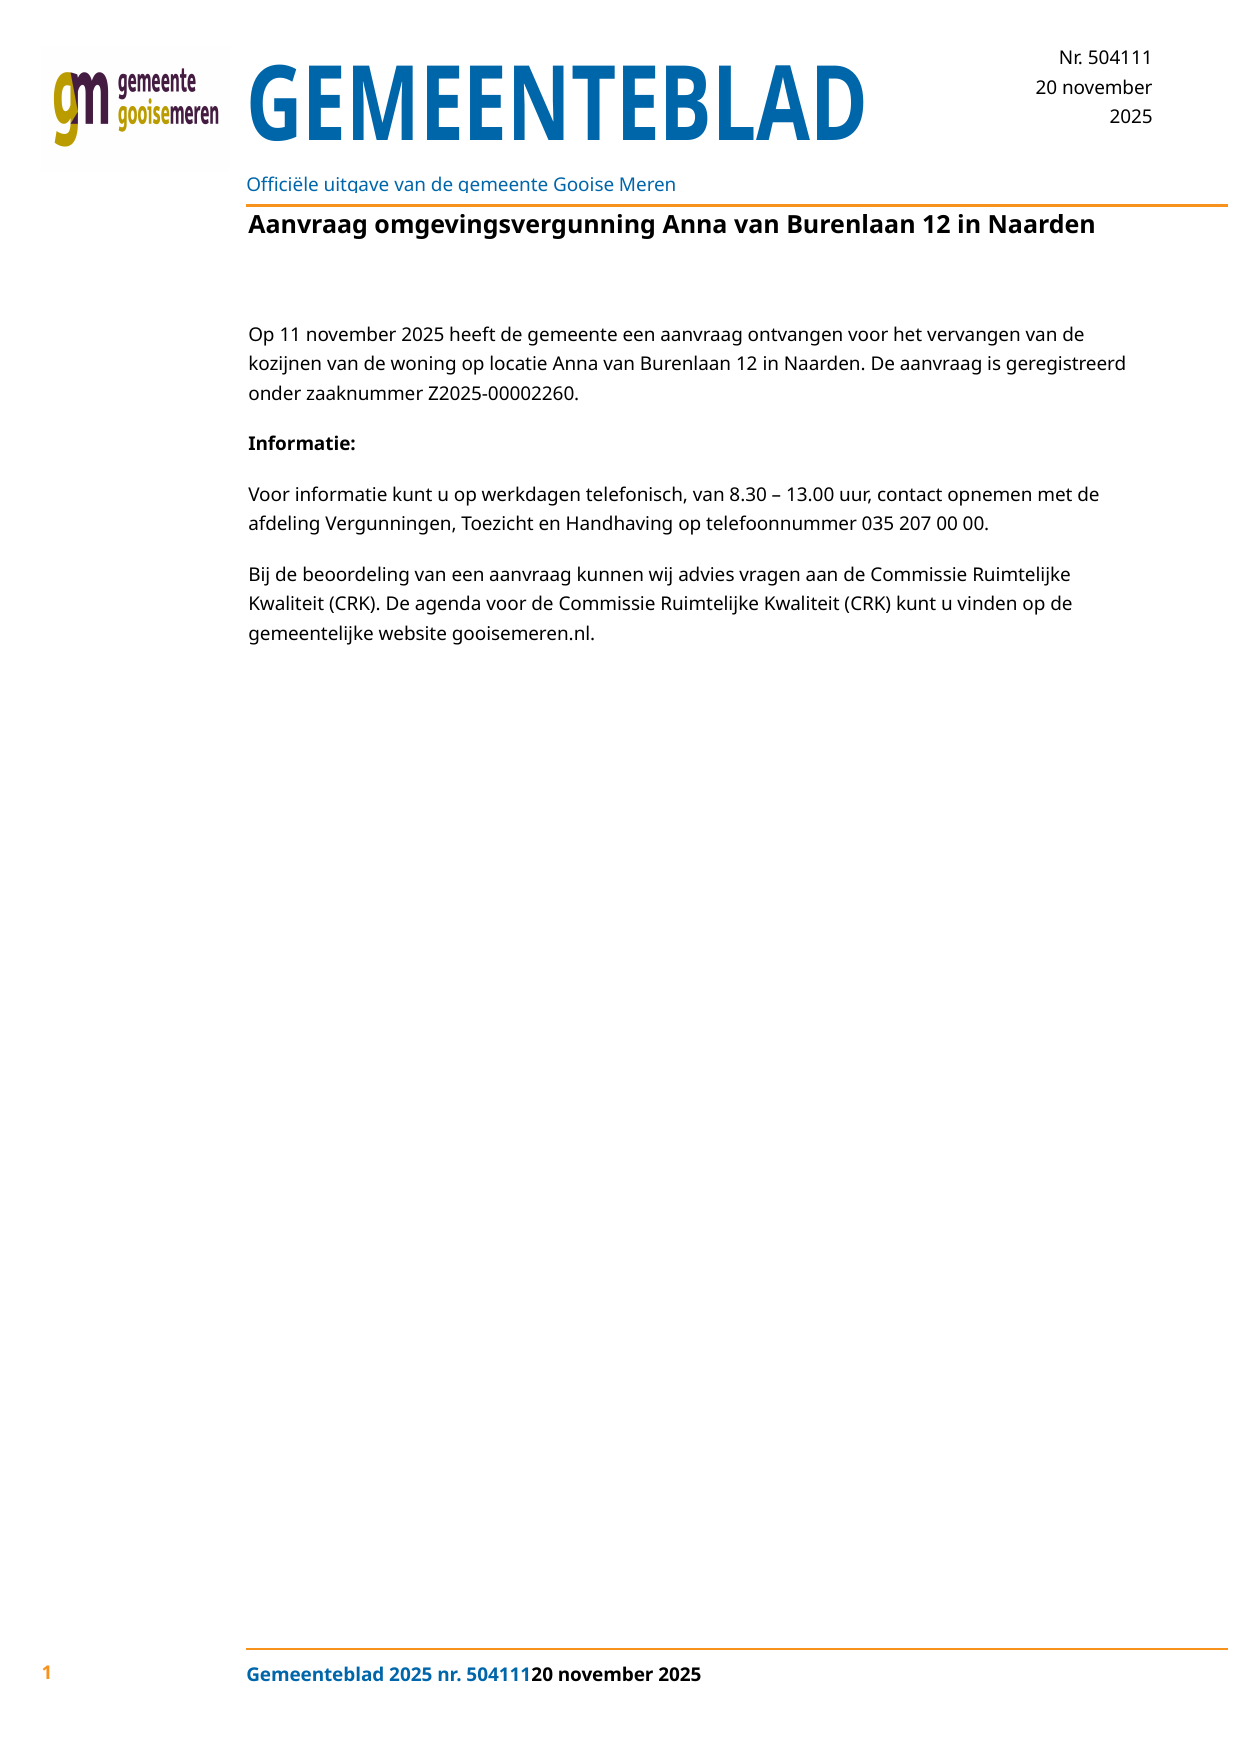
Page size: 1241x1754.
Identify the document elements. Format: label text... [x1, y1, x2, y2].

picture [41, 47, 231, 172]
text Op 11 november 2025 heeft de gemeente een aanvraag ontvangen voor het vervangen van de kozijnen van de woning op locatie Anna van Burenlaan 12 in Naarden. De aanvraag is geregistreerd onder zaaknummer Z2025-00002260. [248, 321, 1152, 406]
text Aanvraag omgevingsvergunning Anna van Burenlaan 12 in Naarden [248, 207, 1152, 241]
text Bij de beoordeling van een aanvraag kunnen wij advies vragen aan de Commissie Ruimtelijke Kwaliteit (CRK). De agenda voor de Commissie Ruimtelijke Kwaliteit (CRK) kunt u vinden op de gemeentelijke website gooisemeren.nl. [248, 561, 1152, 646]
text Informatie: [248, 430, 1152, 456]
text Voor informatie kunt u op werkdagen telefonisch, van 8.30 – 13.00 uur, contact opnemen met de afdeling Vergunningen, Toezicht en Handhaving op telefoonnummer 035 207 00 00. [248, 481, 1152, 536]
